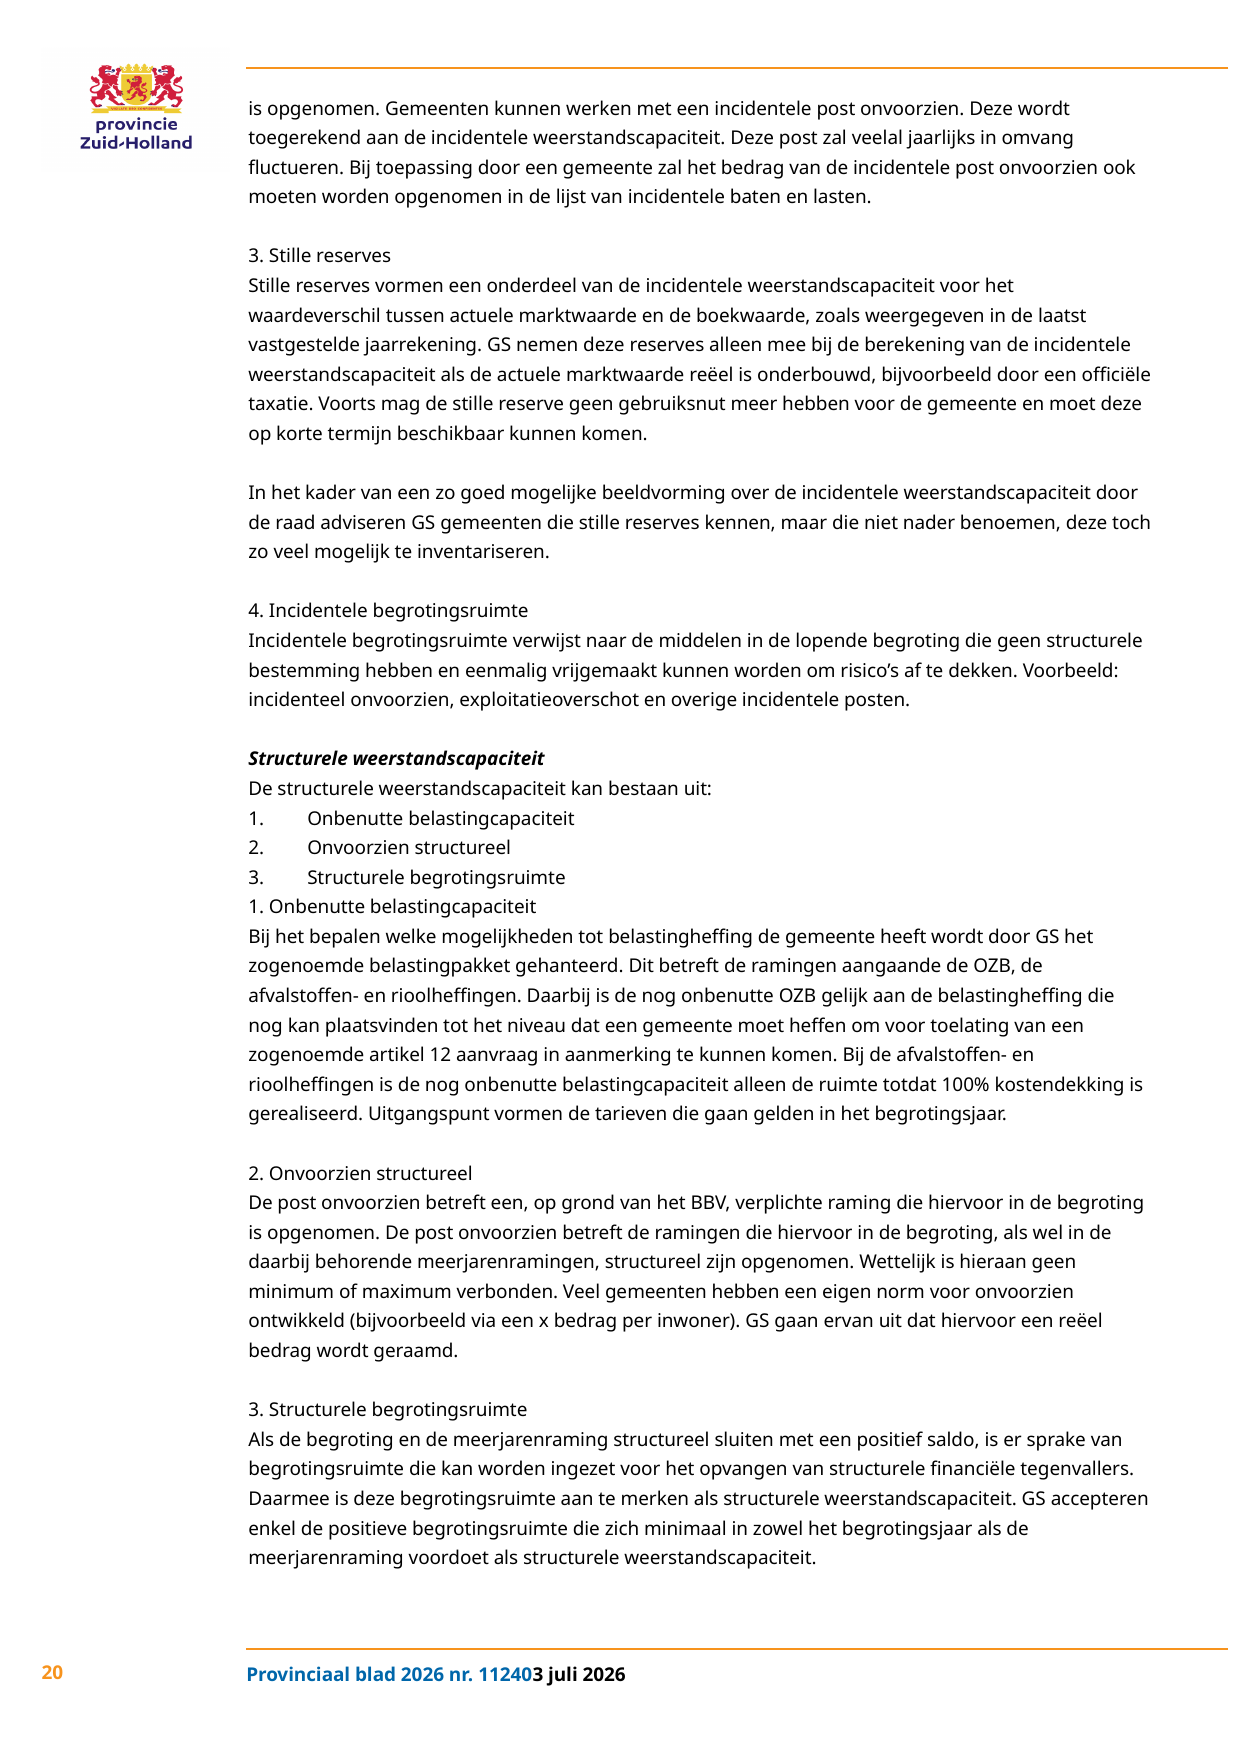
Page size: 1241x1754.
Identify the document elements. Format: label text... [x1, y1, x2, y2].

list Onbenutte belastingcapaciteit [248, 805, 1152, 831]
text Structurele weerstandscapaciteit [248, 746, 1152, 771]
text is opgenomen. Gemeenten kunnen werken met een incidentele post onvoorzien. Deze wordt toegerekend aan de incidentele weerstandscapaciteit. Deze post zal veelal jaarlijks in omvang fluctueren. Bij toepassing door een gemeente zal het bedrag van de incidentele post onvoorzien ook moeten worden opgenomen in de lijst van incidentele baten en lasten. [248, 95, 1152, 209]
text In het kader van een zo goed mogelijke beeldvorming over de incidentele weerstandscapaciteit door de raad adviseren GS gemeenten die stille reserves kennen, maar die niet nader benoemen, deze toch zo veel mogelijk te inventariseren. [248, 479, 1152, 564]
picture [41, 47, 231, 172]
text 3. Structurele begrotingsruimte [248, 1396, 1152, 1422]
text 2. Onvoorzien structureel [248, 1160, 1152, 1186]
text De post onvoorzien betreft een, op grond van het BBV, verplichte raming die hiervoor in de begroting is opgenomen. De post onvoorzien betreft de ramingen die hiervoor in de begroting, als wel in de daarbij behorende meerjarenramingen, structureel zijn opgenomen. Wettelijk is hieraan geen minimum of maximum verbonden. Veel gemeenten hebben een eigen norm voor onvoorzien ontwikkeld (bijvoorbeeld via een x bedrag per inwoner). GS gaan ervan uit dat hiervoor een reëel bedrag wordt geraamd. [248, 1189, 1152, 1363]
list Structurele begrotingsruimte [248, 864, 1152, 890]
text Incidentele begrotingsruimte verwijst naar de middelen in de lopende begroting die geen structurele bestemming hebben en eenmalig vrijgemaakt kunnen worden om risico’s af te dekken. Voorbeeld: incidenteel onvoorzien, exploitatieoverschot en overige incidentele posten. [248, 627, 1152, 712]
text 4. Incidentele begrotingsruimte [248, 598, 1152, 623]
text De structurele weerstandscapaciteit kan bestaan uit: [248, 775, 1152, 801]
text Als de begroting en de meerjarenraming structureel sluiten met een positief saldo, is er sprake van begrotingsruimte die kan worden ingezet voor het opvangen van structurele financiële tegenvallers. Daarmee is deze begrotingsruimte aan te merken als structurele weerstandscapaciteit. GS accepteren enkel de positieve begrotingsruimte die zich minimaal in zowel het begrotingsjaar als de meerjarenraming voordoet als structurele weerstandscapaciteit. [248, 1426, 1152, 1570]
text Stille reserves vormen een onderdeel van de incidentele weerstandscapaciteit voor het waardeverschil tussen actuele marktwaarde en de boekwaarde, zoals weergegeven in de laatst vastgestelde jaarrekening. GS nemen deze reserves alleen mee bij de berekening van de incidentele weerstandscapaciteit als de actuele marktwaarde reëel is onderbouwd, bijvoorbeeld door een officiële taxatie. Voorts mag de stille reserve geen gebruiksnut meer hebben voor de gemeente en moet deze op korte termijn beschikbaar kunnen komen. [248, 272, 1152, 446]
text 3. Stille reserves [248, 243, 1152, 268]
list Onvoorzien structureel [248, 834, 1152, 860]
text Bij het bepalen welke mogelijkheden tot belastingheffing de gemeente heeft wordt door GS het zogenoemde belastingpakket gehanteerd. Dit betreft de ramingen aangaande de OZB, de afvalstoffen- en rioolheffingen. Daarbij is de nog onbenutte OZB gelijk aan de belastingheffing die nog kan plaatsvinden tot het niveau dat een gemeente moet heffen om voor toelating van een zogenoemde artikel 12 aanvraag in aanmerking te kunnen komen. Bij de afvalstoffen- en rioolheffingen is de nog onbenutte belastingcapaciteit alleen de ruimte totdat 100% kostendekking is gerealiseerd. Uitgangspunt vormen de tarieven die gaan gelden in het begrotingsjaar. [248, 923, 1152, 1126]
text 1. Onbenutte belastingcapaciteit [248, 893, 1152, 919]
